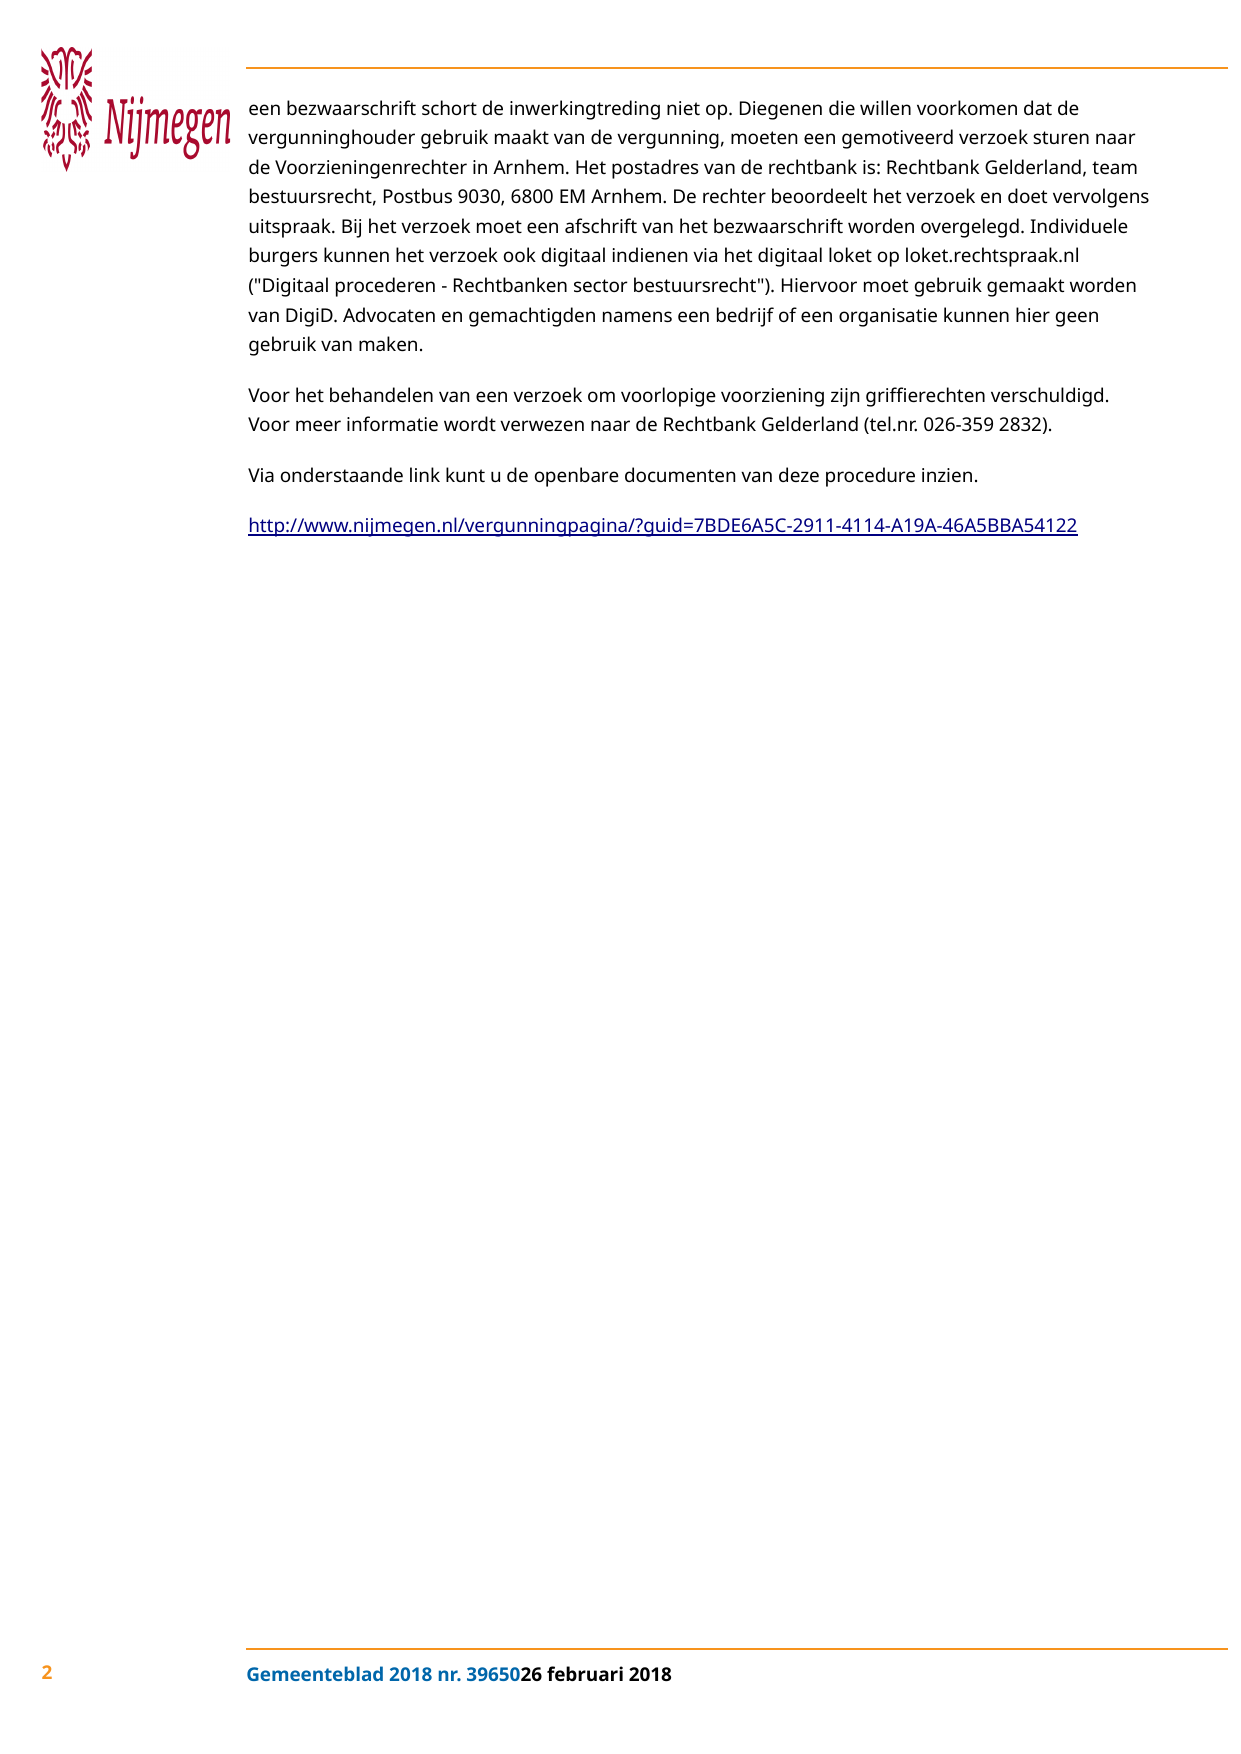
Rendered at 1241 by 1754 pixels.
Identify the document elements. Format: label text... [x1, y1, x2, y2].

text http://www.nijmegen.nl/vergunningpagina/?guid=7BDE6A5C-2911-4114-A19A-46A5BBA54122 [248, 512, 1152, 538]
text Voor het behandelen van een verzoek om voorlopige voorziening zijn griffierechten verschuldigd. Voor meer informatie wordt verwezen naar de Rechtbank Gelderland (tel.nr. 026-359 2832). [248, 382, 1152, 437]
text Via onderstaande link kunt u de openbare documenten van deze procedure inzien. [248, 462, 1152, 488]
text een bezwaarschrift schort de inwerkingtreding niet op. Diegenen die willen voorkomen dat de vergunninghouder gebruik maakt van de vergunning, moeten een gemotiveerd verzoek sturen naar de Voorzieningenrechter in Arnhem. Het postadres van de rechtbank is: Rechtbank Gelderland, team bestuursrecht, Postbus 9030, 6800 EM Arnhem. De rechter beoordeelt het verzoek en doet vervolgens uitspraak. Bij het verzoek moet een afschrift van het bezwaarschrift worden overgelegd. Individuele burgers kunnen het verzoek ook digitaal indienen via het digitaal loket op loket.rechtspraak.nl ("Digitaal procederen - Rechtbanken sector bestuursrecht"). Hiervoor moet gebruik gemaakt worden van DigiD. Advocaten en gemachtigden namens een bedrijf of een organisatie kunnen hier geen gebruik van maken. [248, 95, 1152, 357]
picture [41, 47, 231, 172]
